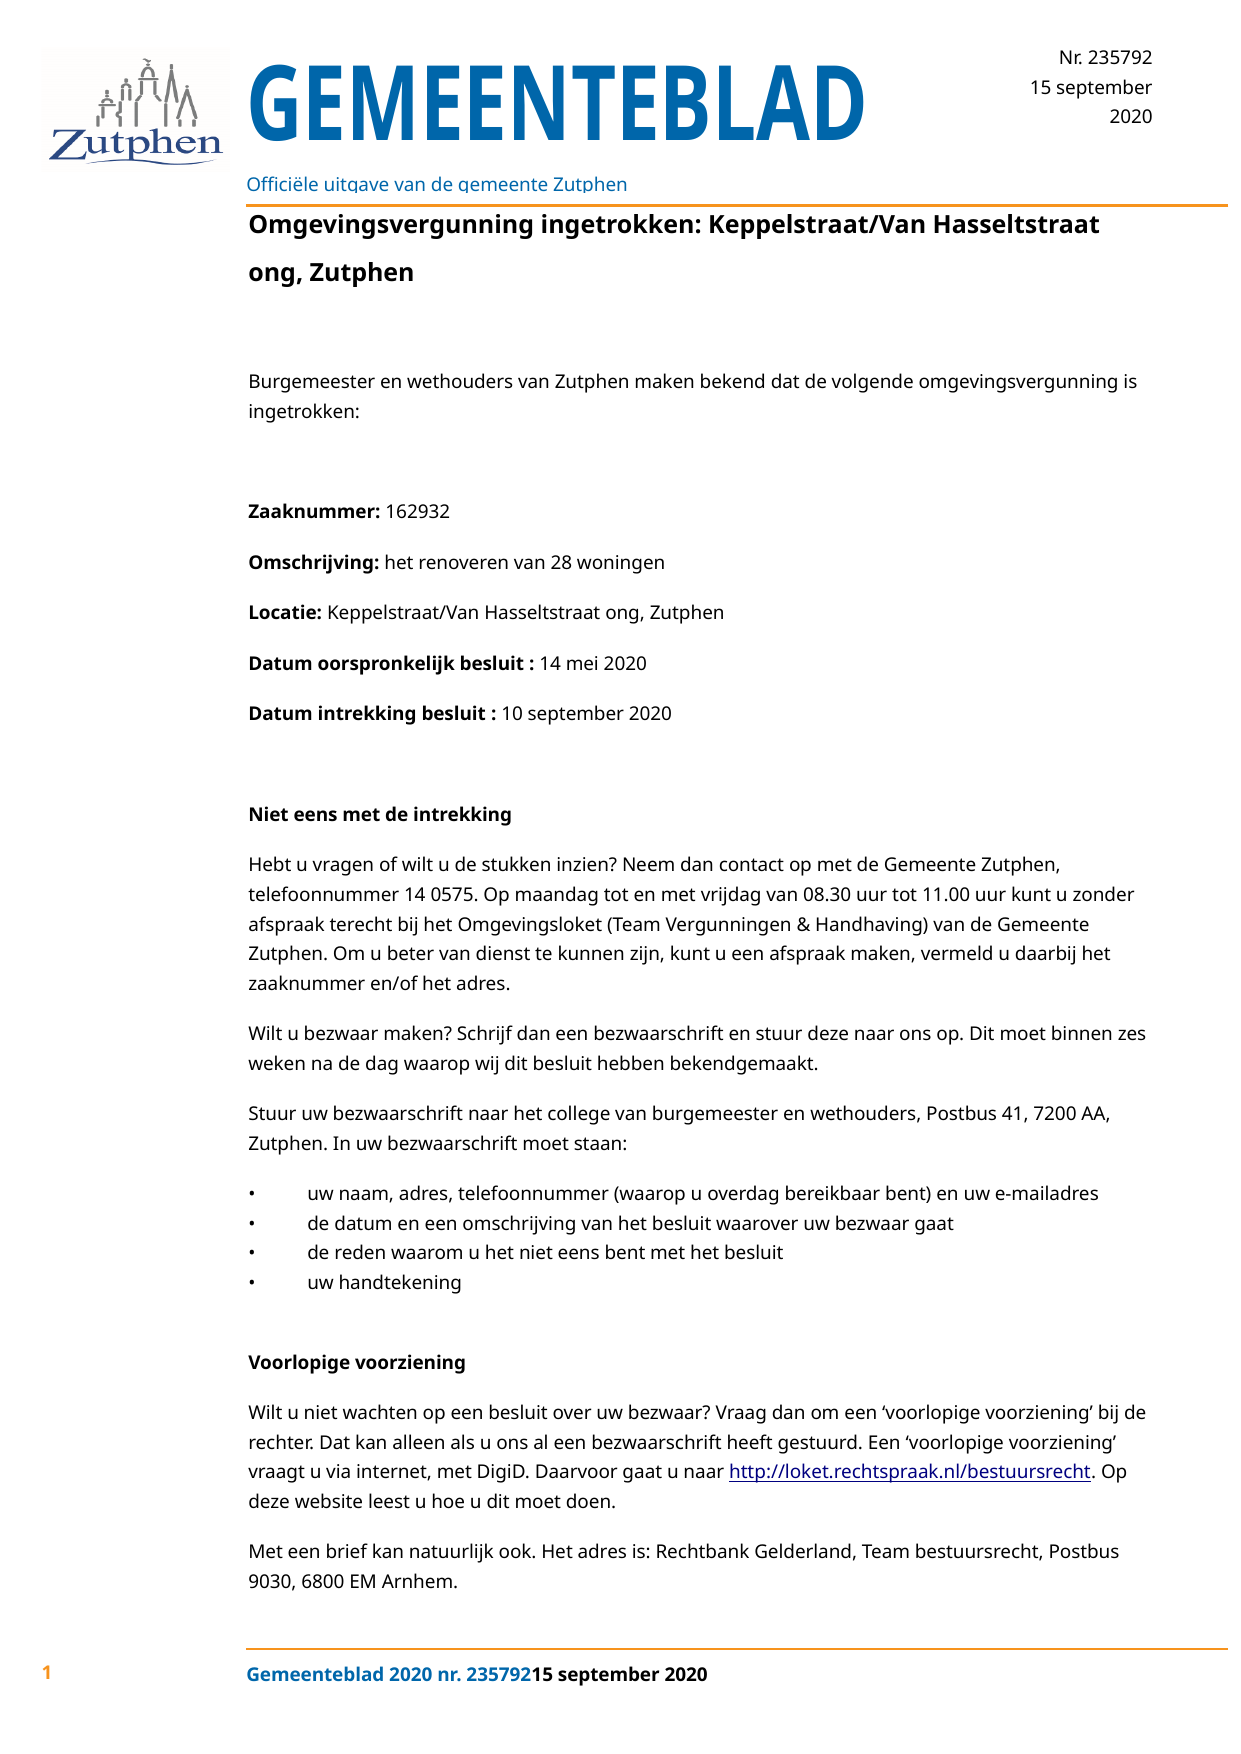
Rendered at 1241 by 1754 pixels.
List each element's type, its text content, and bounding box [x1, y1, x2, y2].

text Omgevingsvergunning ingetrokken: Keppelstraat/Van Hasseltstraat ong, Zutphen [248, 207, 1152, 288]
text Wilt u niet wachten op een besluit over uw bezwaar? Vraag dan om een ‘voorlopige voorziening’ bij de rechter. Dat kan alleen als u ons al een bezwaarschrift heeft gestuurd. Een ‘voorlopige voorziening’ vraagt u via internet, met DigiD. Daarvoor gaat u naar http://loket.rechtspraak.nl/bestuursrecht. Op deze website leest u hoe u dit moet doen. [248, 1399, 1152, 1514]
text Wilt u bezwaar maken? Schrijf dan een bezwaarschrift en stuur deze naar ons op. Dit moet binnen zes weken na de dag waarop wij dit besluit hebben bekendgemaakt. [248, 1020, 1152, 1076]
text Datum oorspronkelijk besluit : 14 mei 2020 [248, 650, 1152, 676]
list de reden waarom u het niet eens bent met het besluit [248, 1239, 1152, 1265]
list de datum en een omschrijving van het besluit waarover uw bezwaar gaat [248, 1210, 1152, 1236]
list uw naam, adres, telefoonnummer (waarop u overdag bereikbaar bent) en uw e-mailadres [248, 1180, 1152, 1206]
list uw handtekening [248, 1269, 1152, 1295]
text Zaaknummer: 162932 [248, 499, 1152, 524]
text Hebt u vragen of wilt u de stukken inzien? Neem dan contact op met de Gemeente Zutphen, telefoonnummer 14 0575. Op maandag tot en met vrijdag van 08.30 uur tot 11.00 uur kunt u zonder afspraak terecht bij het Omgevingsloket (Team Vergunningen & Handhaving) van de Gemeente Zutphen. Om u beter van dienst te kunnen zijn, kunt u een afspraak maken, vermeld u daarbij het zaaknummer en/of het adres. [248, 852, 1152, 996]
text Locatie: Keppelstraat/Van Hasseltstraat ong, Zutphen [248, 599, 1152, 625]
text Voorlopige voorziening [248, 1349, 1152, 1375]
picture [41, 47, 231, 172]
text Niet eens met de intrekking [248, 801, 1152, 827]
text Met een brief kan natuurlijk ook. Het adres is: Rechtbank Gelderland, Team bestuursrecht, Postbus 9030, 6800 EM Arnhem. [248, 1539, 1152, 1594]
text Omschrijving: het renoveren van 28 woningen [248, 549, 1152, 575]
text Datum intrekking besluit : 10 september 2020 [248, 700, 1152, 726]
text Burgemeester en wethouders van Zutphen maken bekend dat de volgende omgevingsvergunning is ingetrokken: [248, 368, 1152, 424]
text Stuur uw bezwaarschrift naar het college van burgemeester en wethouders, Postbus 41, 7200 AA, Zutphen. In uw bezwaarschrift moet staan: [248, 1100, 1152, 1156]
